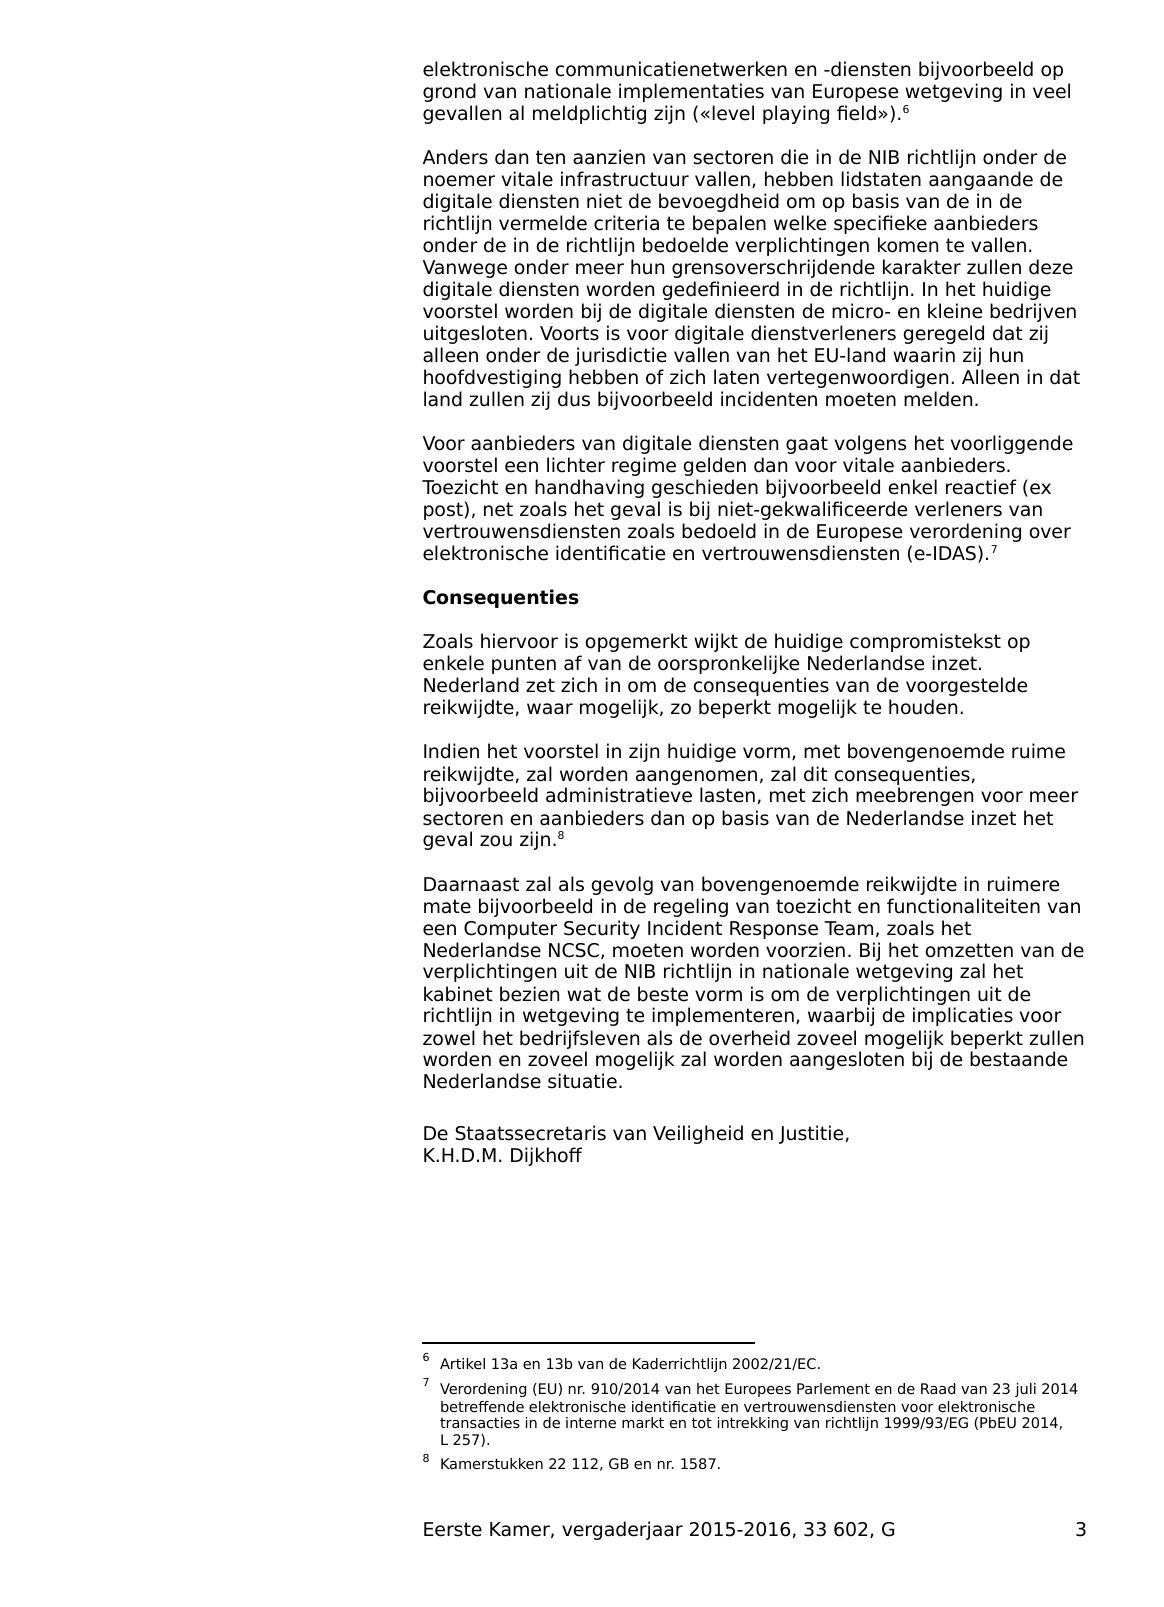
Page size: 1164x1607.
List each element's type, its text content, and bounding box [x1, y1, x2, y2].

text Verordening (EU) nr. 910/2014 van het Europees Parlement en de Raad van 23 juli 2014 betreffende elektronische identificatie en vertrouwensdiensten voor elektronische transacties in de interne markt en tot intrekking van richtlijn 1999/93/EG (PbEU 2014, L 257). [422, 1377, 1087, 1449]
text Anders dan ten aanzien van sectoren die in de NIB richtlijn onder de noemer vitale infrastructuur vallen, hebben lidstaten aangaande de digitale diensten niet de bevoegdheid om op basis van de in de richtlijn vermelde criteria te bepalen welke specifieke aanbieders onder de in de richtlijn bedoelde verplichtingen komen te vallen. Vanwege onder meer hun grensoverschrijdende karakter zullen deze digitale diensten worden gedefinieerd in de richtlijn. In het huidige voorstel worden bij de digitale diensten de micro- en kleine bedrijven uitgesloten. Voorts is voor digitale dienstverleners geregeld dat zij alleen onder de jurisdictie vallen van het EU-land waarin zij hun hoofdvestiging hebben of zich laten vertegenwoordigen. Alleen in dat land zullen zij dus bijvoorbeeld incidenten moeten melden. [422, 147, 1087, 411]
text Indien het voorstel in zijn huidige vorm, met bovengenoemde ruime reikwijdte, zal worden aangenomen, zal dit consequenties, bijvoorbeeld administratieve lasten, met zich meebrengen voor meer sectoren en aanbieders dan op basis van de Nederlandse inzet het geval zou zijn. [422, 741, 1087, 851]
text Kamerstukken 22 112, GB en nr. 1587. [422, 1452, 1087, 1474]
text elektronische communicatienetwerken en -diensten bijvoorbeeld op grond van nationale implementaties van Europese wetgeving in veel gevallen al meldplichtig zijn («level playing field»). [422, 59, 1087, 125]
text Artikel 13a en 13b van de Kaderrichtlijn 2002/21/EC. [422, 1352, 1087, 1374]
subtitle Consequenties [422, 587, 1087, 609]
text De Staatssecretaris van Veiligheid en Justitie, K.H.D.M. Dijkhoff [422, 1123, 1087, 1167]
text Zoals hiervoor is opgemerkt wijkt de huidige compromistekst op enkele punten af van de oorspronkelijke Nederlandse inzet. Nederland zet zich in om de consequenties van de voorgestelde reikwijdte, waar mogelijk, zo beperkt mogelijk te houden. [422, 631, 1087, 719]
text Voor aanbieders van digitale diensten gaat volgens het voorliggende voorstel een lichter regime gelden dan voor vitale aanbieders. Toezicht en handhaving geschieden bijvoorbeeld enkel reactief (ex post), net zoals het geval is bij niet-gekwalificeerde verleners van vertrouwensdiensten zoals bedoeld in de Europese verordening over elektronische identificatie en vertrouwensdiensten (e-IDAS). [422, 433, 1087, 565]
text Daarnaast zal als gevolg van bovengenoemde reikwijdte in ruimere mate bijvoorbeeld in de regeling van toezicht en functionaliteiten van een Computer Security Incident Response Team, zoals het Nederlandse NCSC, moeten worden voorzien. Bij het omzetten van de verplichtingen uit de NIB richtlijn in nationale wetgeving zal het kabinet bezien wat de beste vorm is om de verplichtingen uit de richtlijn in wetgeving te implementeren, waarbij de implicaties voor zowel het bedrijfsleven als de overheid zoveel mogelijk beperkt zullen worden en zoveel mogelijk zal worden aangesloten bij de bestaande Nederlandse situatie. [422, 873, 1087, 1093]
